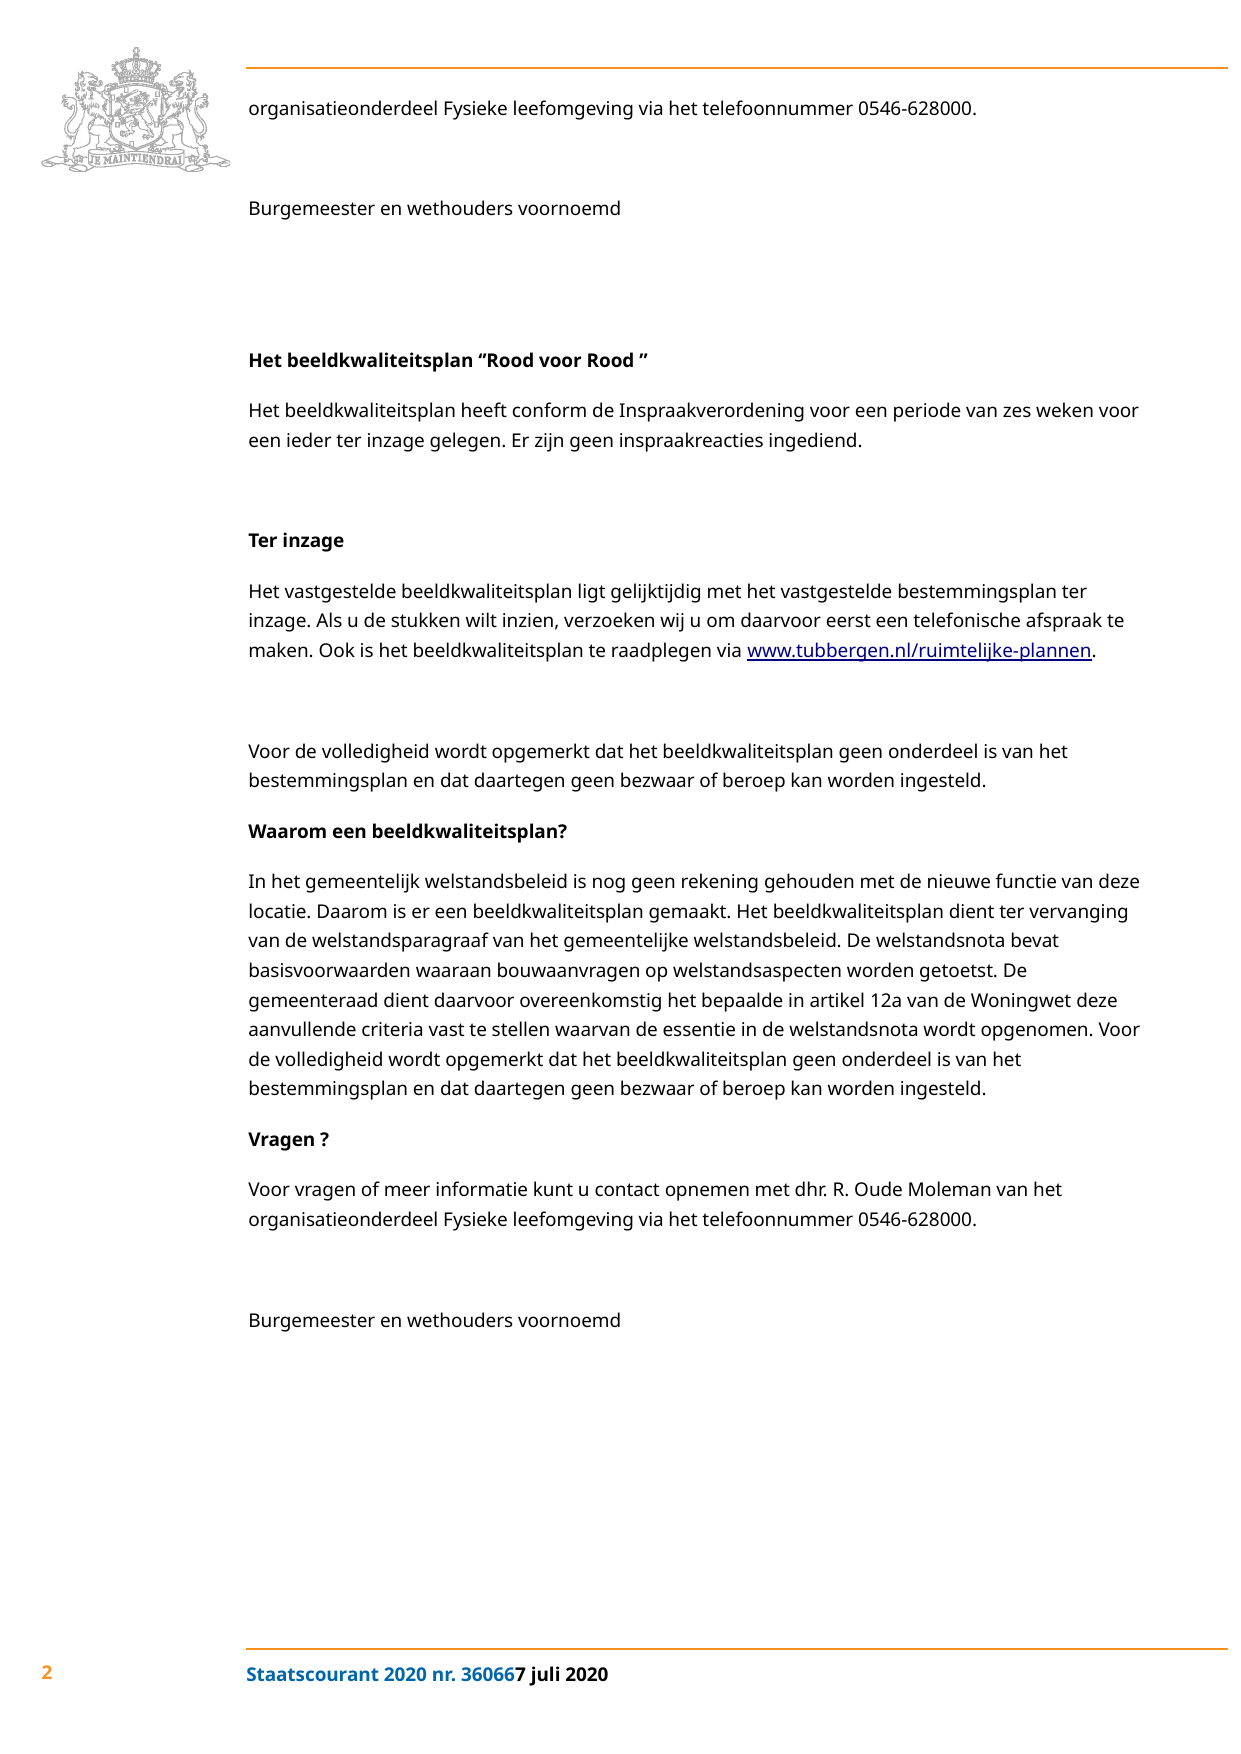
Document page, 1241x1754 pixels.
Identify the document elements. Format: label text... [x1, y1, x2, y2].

text Voor de volledigheid wordt opgemerkt dat het beeldkwaliteitsplan geen onderdeel is van het bestemmingsplan en dat daartegen geen bezwaar of beroep kan worden ingesteld. [248, 738, 1152, 793]
text Vragen ? [248, 1126, 1152, 1152]
text In het gemeentelijk welstandsbeleid is nog geen rekening gehouden met de nieuwe functie van deze locatie. Daarom is er een beeldkwaliteitsplan gemaakt. Het beeldkwaliteitsplan dient ter vervanging van de welstandsparagraaf van het gemeentelijke welstandsbeleid. De welstandsnota bevat basisvoorwaarden waaraan bouwaanvragen op welstandsaspecten worden getoetst. De gemeenteraad dient daarvoor overeenkomstig het bepaalde in artikel 12a van de Woningwet deze aanvullende criteria vast te stellen waarvan de essentie in de welstandsnota wordt opgenomen. Voor de volledigheid wordt opgemerkt dat het beeldkwaliteitsplan geen onderdeel is van het bestemmingsplan en dat daartegen geen bezwaar of beroep kan worden ingesteld. [248, 868, 1152, 1101]
picture [41, 47, 231, 172]
text Het vastgestelde beeldkwaliteitsplan ligt gelijktijdig met het vastgestelde bestemmingsplan ter inzage. Als u de stukken wilt inzien, verzoeken wij u om daarvoor eerst een telefonische afspraak te maken. Ook is het beeldkwaliteitsplan te raadplegen via www.tubbergen.nl/ruimtelijke-plannen. [248, 578, 1152, 663]
text organisatieonderdeel Fysieke leefomgeving via het telefoonnummer 0546-628000. [248, 95, 1152, 121]
text Waarom een beeldkwaliteitsplan? [248, 818, 1152, 844]
text Ter inzage [248, 528, 1152, 553]
text Het beeldkwaliteitsplan heeft conform de Inspraakverordening voor een periode van zes weken voor een ieder ter inzage gelegen. Er zijn geen inspraakreacties ingediend. [248, 397, 1152, 453]
text Burgemeester en wethouders voornoemd [248, 1307, 1152, 1333]
text Het beeldkwaliteitsplan ‘’Rood voor Rood ” [248, 347, 1152, 373]
text Burgemeester en wethouders voornoemd [248, 196, 1152, 221]
text Voor vragen of meer informatie kunt u contact opnemen met dhr. R. Oude Moleman van het organisatieonderdeel Fysieke leefomgeving via het telefoonnummer 0546-628000. [248, 1176, 1152, 1232]
